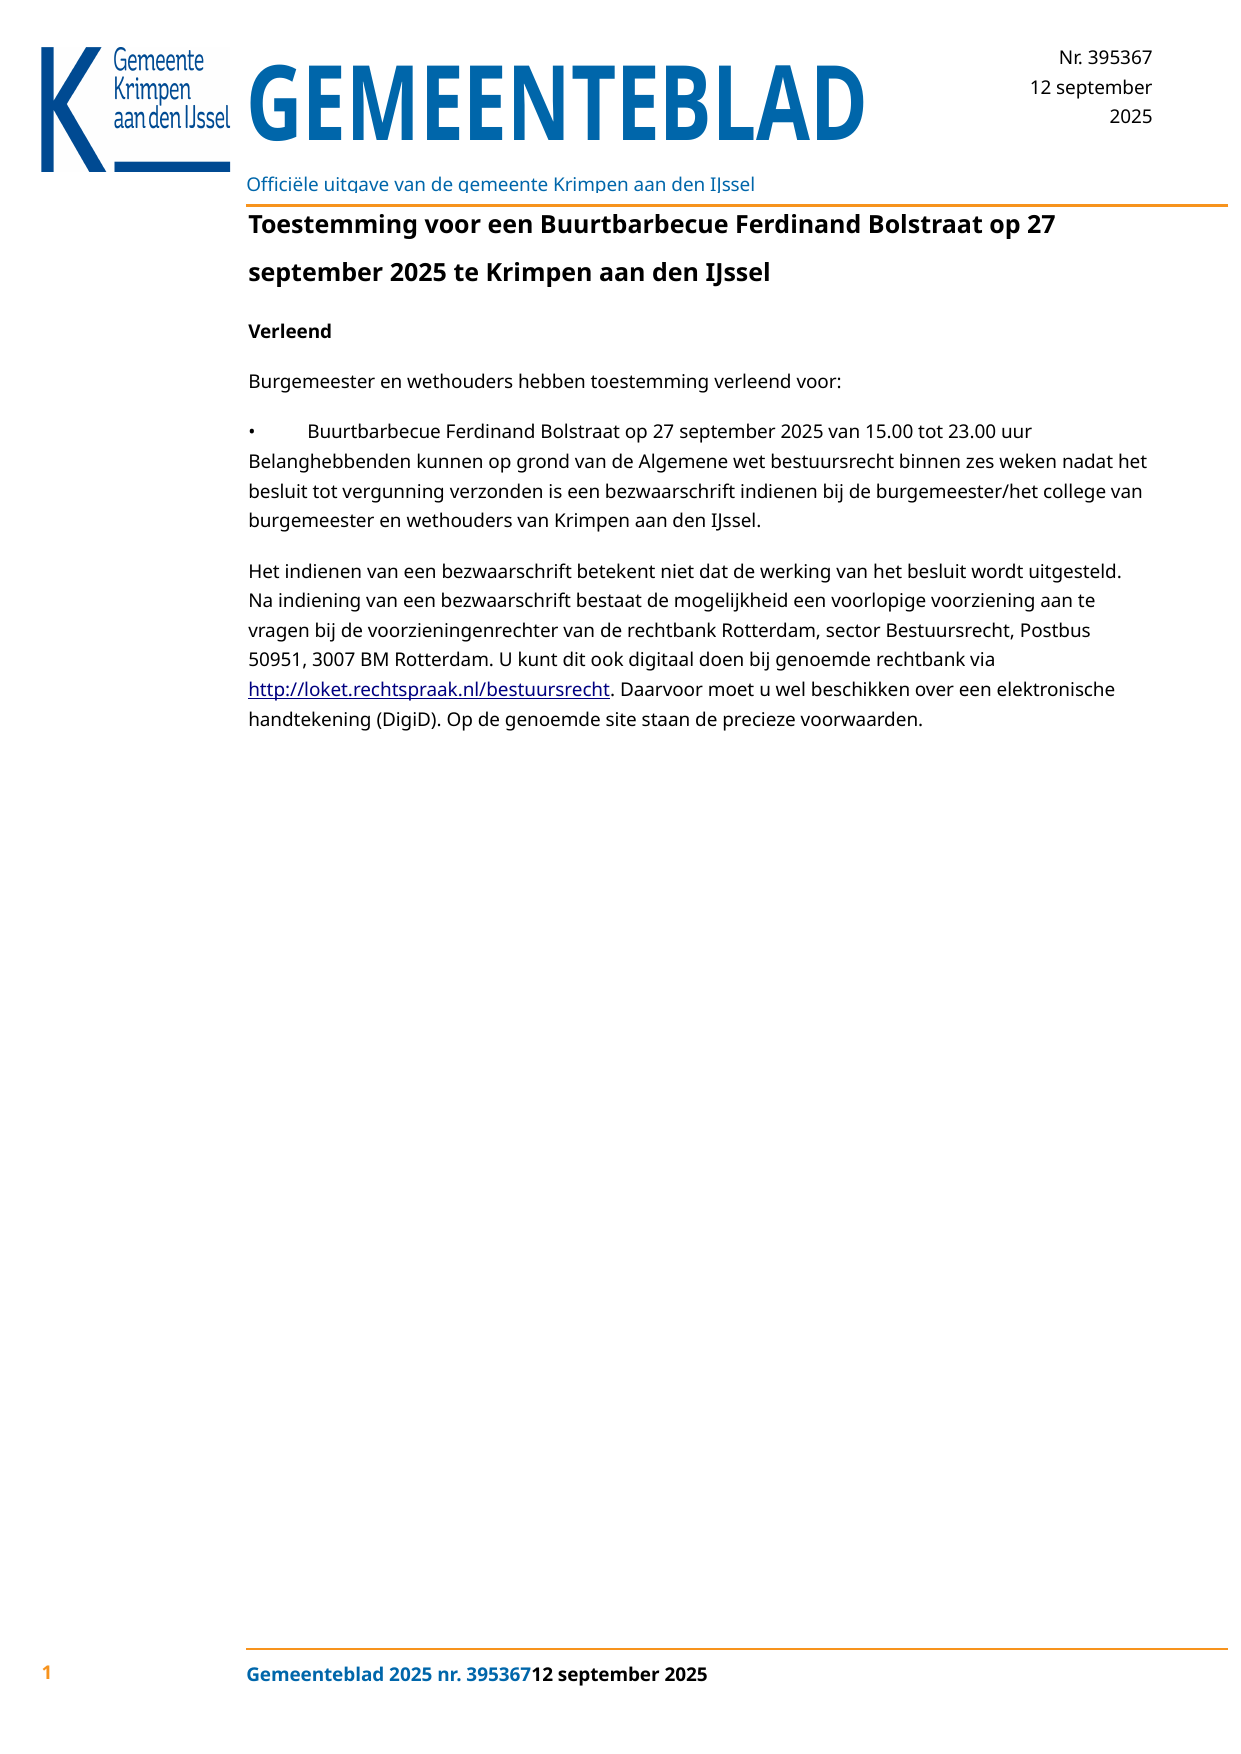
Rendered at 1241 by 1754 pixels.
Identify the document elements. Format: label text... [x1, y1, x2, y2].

text Belanghebbenden kunnen op grond van de Algemene wet bestuursrecht binnen zes weken nadat het besluit tot vergunning verzonden is een bezwaarschrift indienen bij de burgemeester/het college van burgemeester en wethouders van Krimpen aan den IJssel. [248, 448, 1152, 533]
list Buurtbarbecue Ferdinand Bolstraat op 27 september 2025 van 15.00 tot 23.00 uur [248, 419, 1152, 444]
text Het indienen van een bezwaarschrift betekent niet dat de werking van het besluit wordt uitgesteld. Na indiening van een bezwaarschrift bestaat de mogelijkheid een voorlopige voorziening aan te vragen bij de voorzieningenrechter van de rechtbank Rotterdam, sector Bestuursrecht, Postbus 50951, 3007 BM Rotterdam. U kunt dit ook digitaal doen bij genoemde rechtbank via http://loket.rechtspraak.nl/bestuursrecht. Daarvoor moet u wel beschikken over een elektronische handtekening (DigiD). Op de genoemde site staan de precieze voorwaarden. [248, 558, 1152, 732]
text Toestemming voor een Buurtbarbecue Ferdinand Bolstraat op 27 september 2025 te Krimpen aan den IJssel [248, 207, 1152, 288]
text Verleend [248, 318, 1152, 344]
picture [41, 47, 231, 172]
text Burgemeester en wethouders hebben toestemming verleend voor: [248, 368, 1152, 394]
